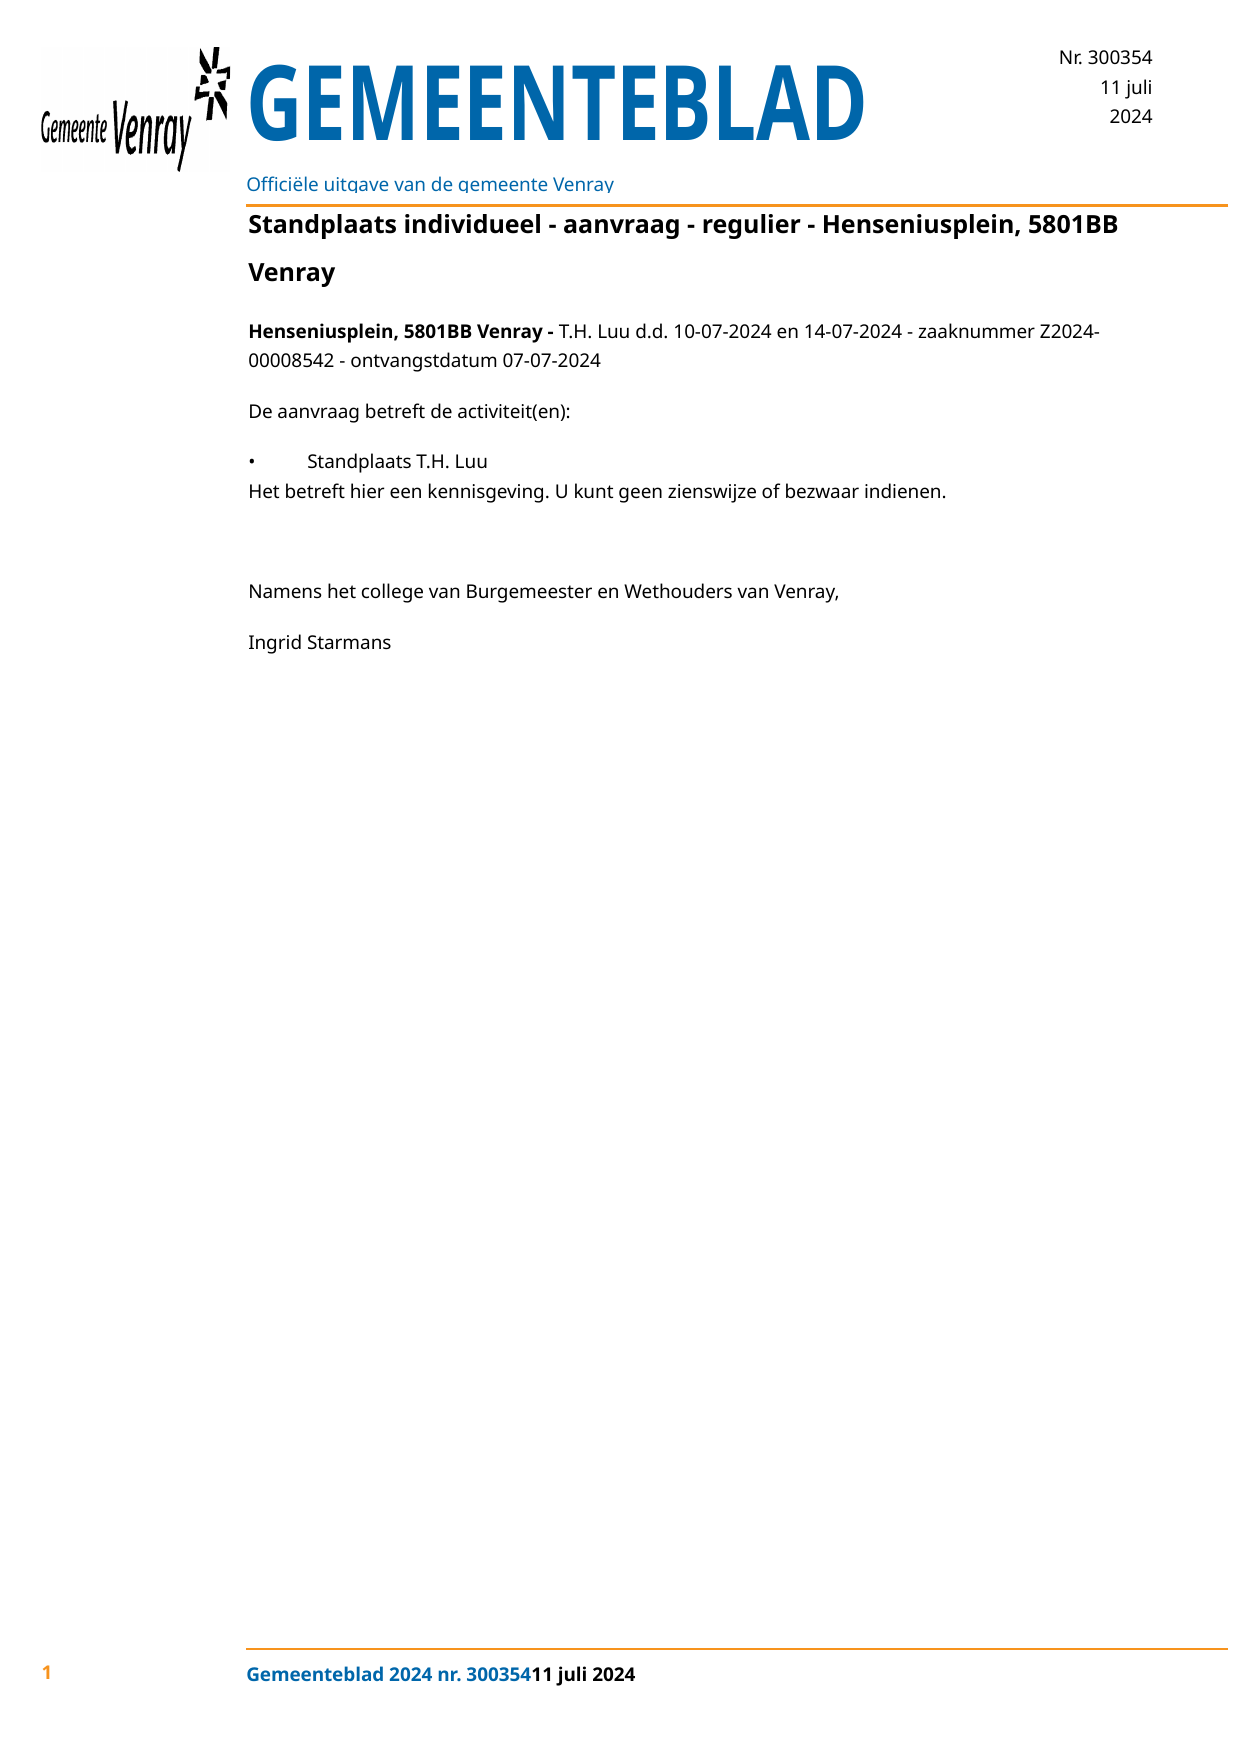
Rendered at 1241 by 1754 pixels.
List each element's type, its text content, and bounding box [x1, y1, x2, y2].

text Het betreft hier een kennisgeving. U kunt geen zienswijze of bezwaar indienen. [248, 478, 1152, 504]
text De aanvraag betreft de activiteit(en): [248, 398, 1152, 424]
text Standplaats individueel - aanvraag - regulier - Henseniusplein, 5801BB Venray [248, 207, 1152, 288]
text Henseniusplein, 5801BB Venray - T.H. Luu d.d. 10-07-2024 en 14-07-2024 - zaaknummer Z2024-00008542 - ontvangstdatum 07-07-2024 [248, 318, 1152, 373]
list Standplaats T.H. Luu [248, 448, 1152, 474]
text Ingrid Starmans [248, 629, 1152, 655]
picture [41, 47, 231, 172]
text Namens het college van Burgemeester en Wethouders van Venray, [248, 579, 1152, 604]
